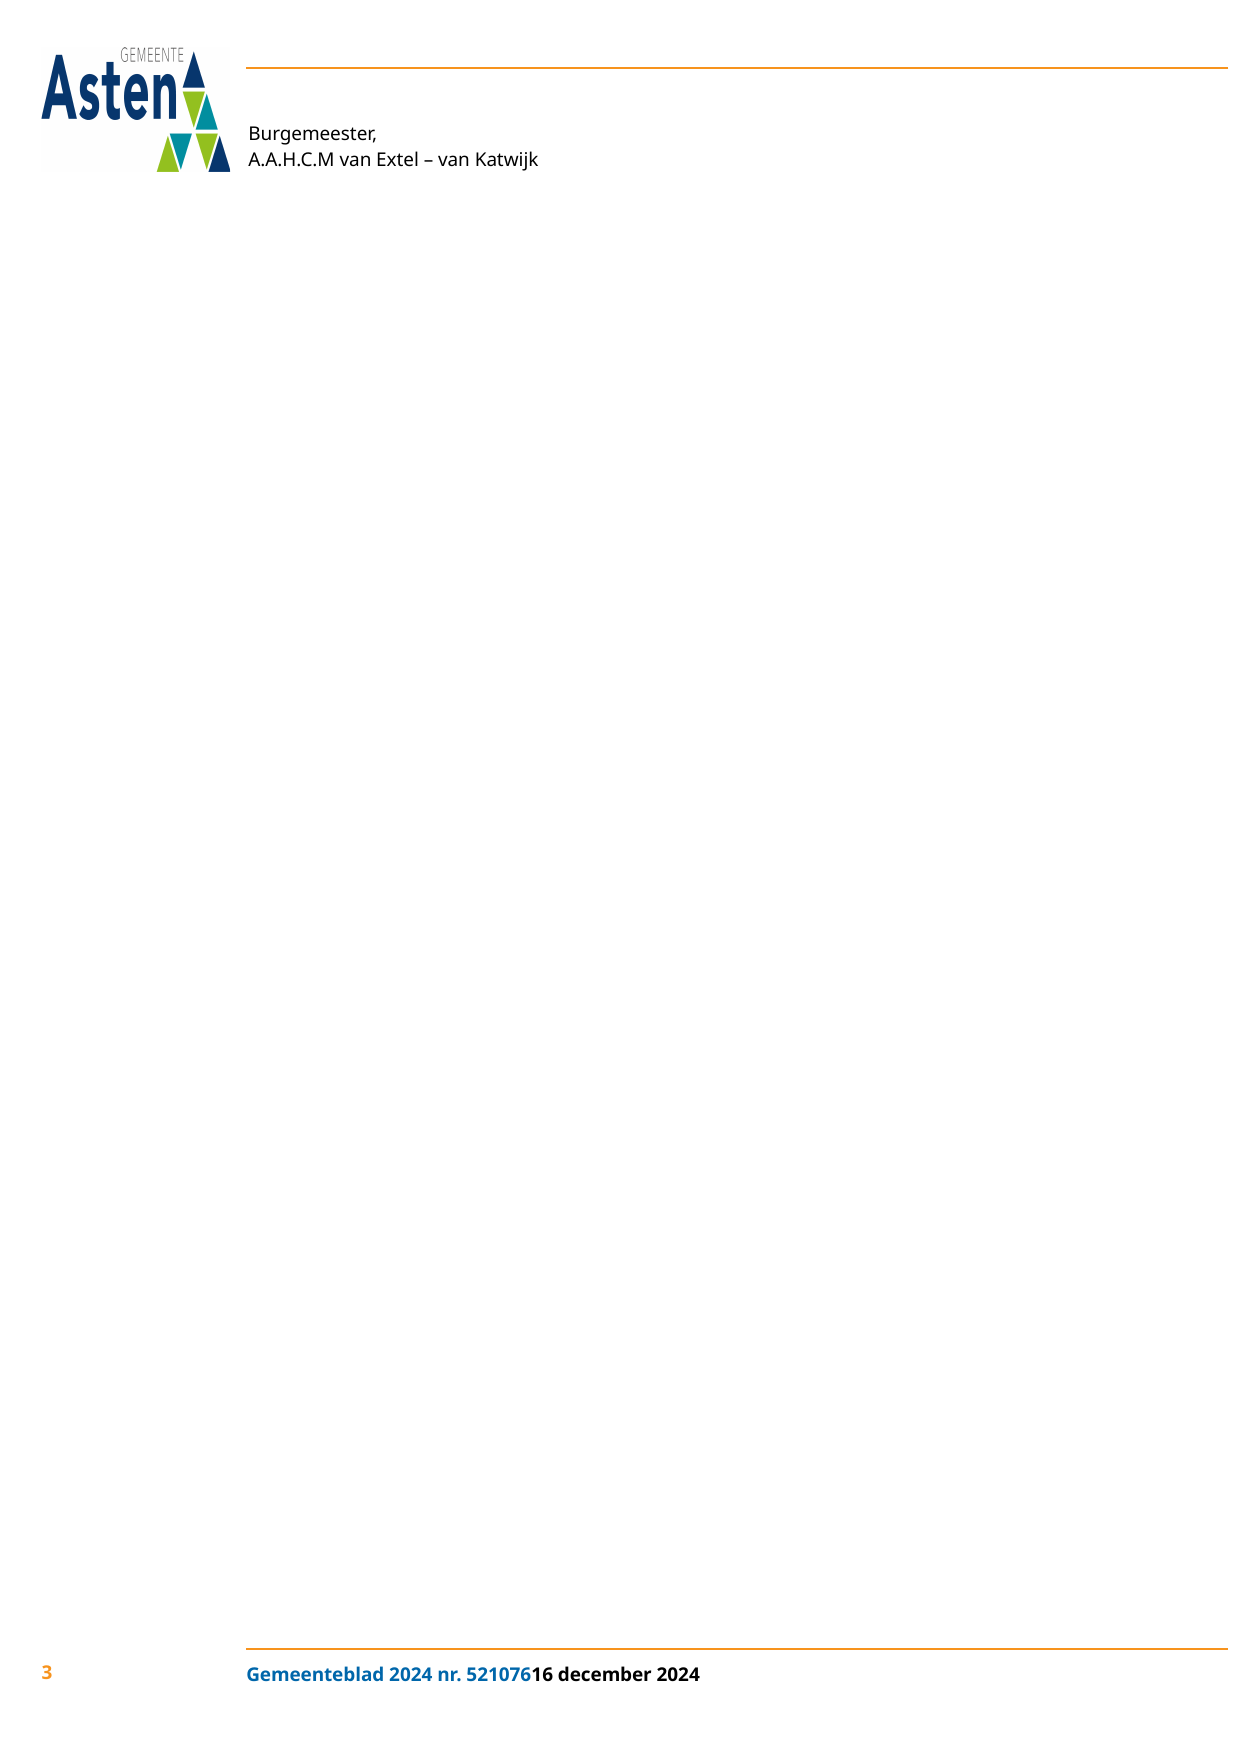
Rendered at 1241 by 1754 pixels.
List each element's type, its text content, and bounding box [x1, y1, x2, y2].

text A.A.H.C.M van Extel – van Katwijk [248, 146, 1152, 172]
picture [41, 47, 231, 172]
text Burgemeester, [248, 121, 1152, 146]
